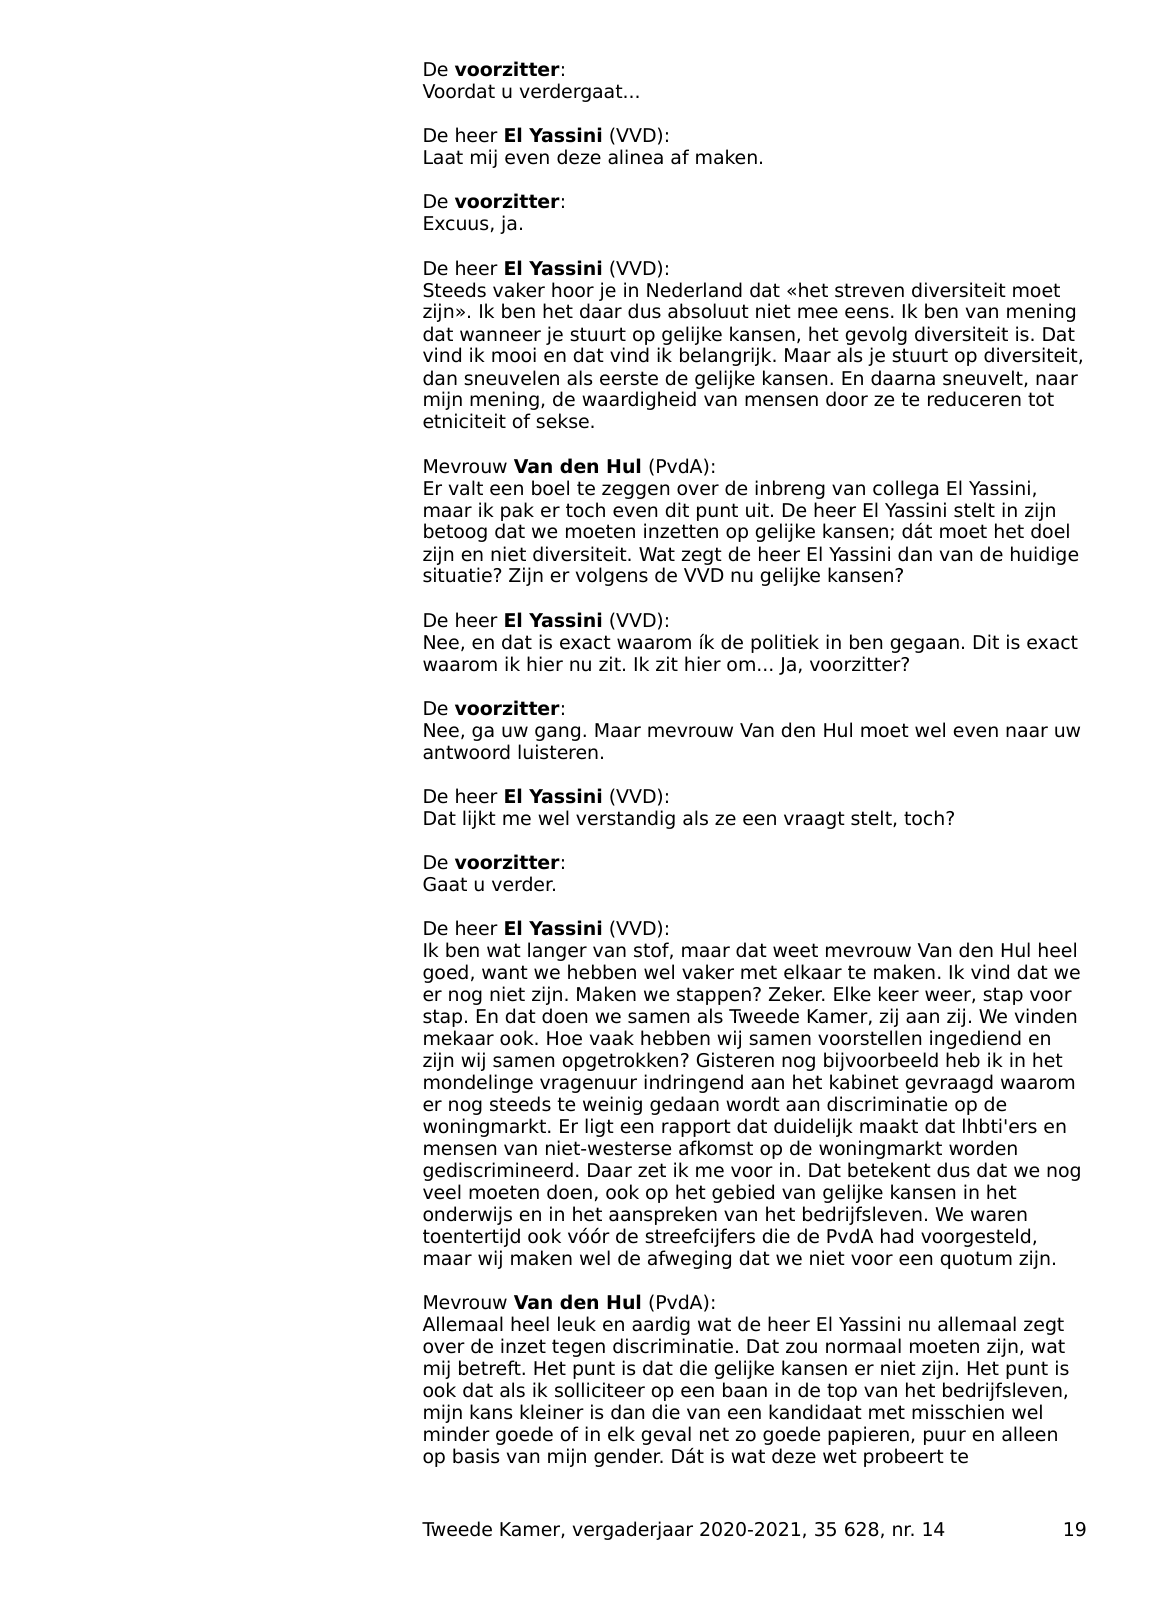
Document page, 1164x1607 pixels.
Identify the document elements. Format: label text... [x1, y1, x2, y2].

text De heer El Yassini (VVD): [422, 786, 1087, 808]
text Er valt een boel te zeggen over de inbreng van collega El Yassini, maar ik pak er toch even dit punt uit. De heer El Yassini stelt in zijn betoog dat we moeten inzetten op gelijke kansen; dát moet het doel zijn en niet diversiteit. Wat zegt de heer El Yassini dan van de huidige situatie? Zijn er volgens de VVD nu gelijke kansen? [422, 477, 1087, 587]
text Voordat u verdergaat... [422, 81, 1087, 103]
text Mevrouw Van den Hul (PvdA): [422, 456, 1087, 477]
text De voorzitter: [422, 59, 1087, 81]
text Steeds vaker hoor je in Nederland dat «het streven diversiteit moet zijn». Ik ben het daar dus absoluut niet mee eens. Ik ben van mening dat wanneer je stuurt op gelijke kansen, het gevolg diversiteit is. Dat vind ik mooi en dat vind ik belangrijk. Maar als je stuurt op diversiteit, dan sneuvelen als eerste de gelijke kansen. En daarna sneuvelt, naar mijn mening, de waardigheid van mensen door ze te reduceren tot etniciteit of sekse. [422, 279, 1087, 433]
text De voorzitter: [422, 852, 1087, 874]
text Ik ben wat langer van stof, maar dat weet mevrouw Van den Hul heel goed, want we hebben wel vaker met elkaar te maken. Ik vind dat we er nog niet zijn. Maken we stappen? Zeker. Elke keer weer, stap voor stap. En dat doen we samen als Tweede Kamer, zij aan zij. We vinden mekaar ook. Hoe vaak hebben wij samen voorstellen ingediend en zijn wij samen opgetrokken? Gisteren nog bijvoorbeeld heb ik in het mondelinge vragenuur indringend aan het kabinet gevraagd waarom er nog steeds te weinig gedaan wordt aan discriminatie op de woningmarkt. Er ligt een rapport dat duidelijk maakt dat lhbti'ers en mensen van niet-westerse afkomst op de woningmarkt worden gediscrimineerd. Daar zet ik me voor in. Dat betekent dus dat we nog veel moeten doen, ook op het gebied van gelijke kansen in het onderwijs en in het aanspreken van het bedrijfsleven. We waren toentertijd ook vóór de streefcijfers die de PvdA had voorgesteld, maar wij maken wel de afweging dat we niet voor een quotum zijn. [422, 940, 1087, 1270]
text Allemaal heel leuk en aardig wat de heer El Yassini nu allemaal zegt over de inzet tegen discriminatie. Dat zou normaal moeten zijn, wat mij betreft. Het punt is dat die gelijke kansen er niet zijn. Het punt is ook dat als ik solliciteer op een baan in de top van het bedrijfsleven, mijn kans kleiner is dan die van een kandidaat met misschien wel minder goede of in elk geval net zo goede papieren, puur en alleen op basis van mijn gender. Dát is wat deze wet probeert te [422, 1314, 1087, 1468]
text De heer El Yassini (VVD): [422, 918, 1087, 940]
text De heer El Yassini (VVD): [422, 257, 1087, 279]
text Mevrouw Van den Hul (PvdA): [422, 1292, 1087, 1314]
text Gaat u verder. [422, 874, 1087, 896]
text De heer El Yassini (VVD): [422, 125, 1087, 147]
text Nee, en dat is exact waarom ík de politiek in ben gegaan. Dit is exact waarom ik hier nu zit. Ik zit hier om... Ja, voorzitter? [422, 632, 1087, 676]
text Excuus, ja. [422, 213, 1087, 235]
text Nee, ga uw gang. Maar mevrouw Van den Hul moet wel even naar uw antwoord luisteren. [422, 720, 1087, 764]
text Laat mij even deze alinea af maken. [422, 147, 1087, 169]
text De voorzitter: [422, 191, 1087, 213]
text De voorzitter: [422, 698, 1087, 720]
text De heer El Yassini (VVD): [422, 609, 1087, 632]
text Dat lijkt me wel verstandig als ze een vraagt stelt, toch? [422, 808, 1087, 830]
